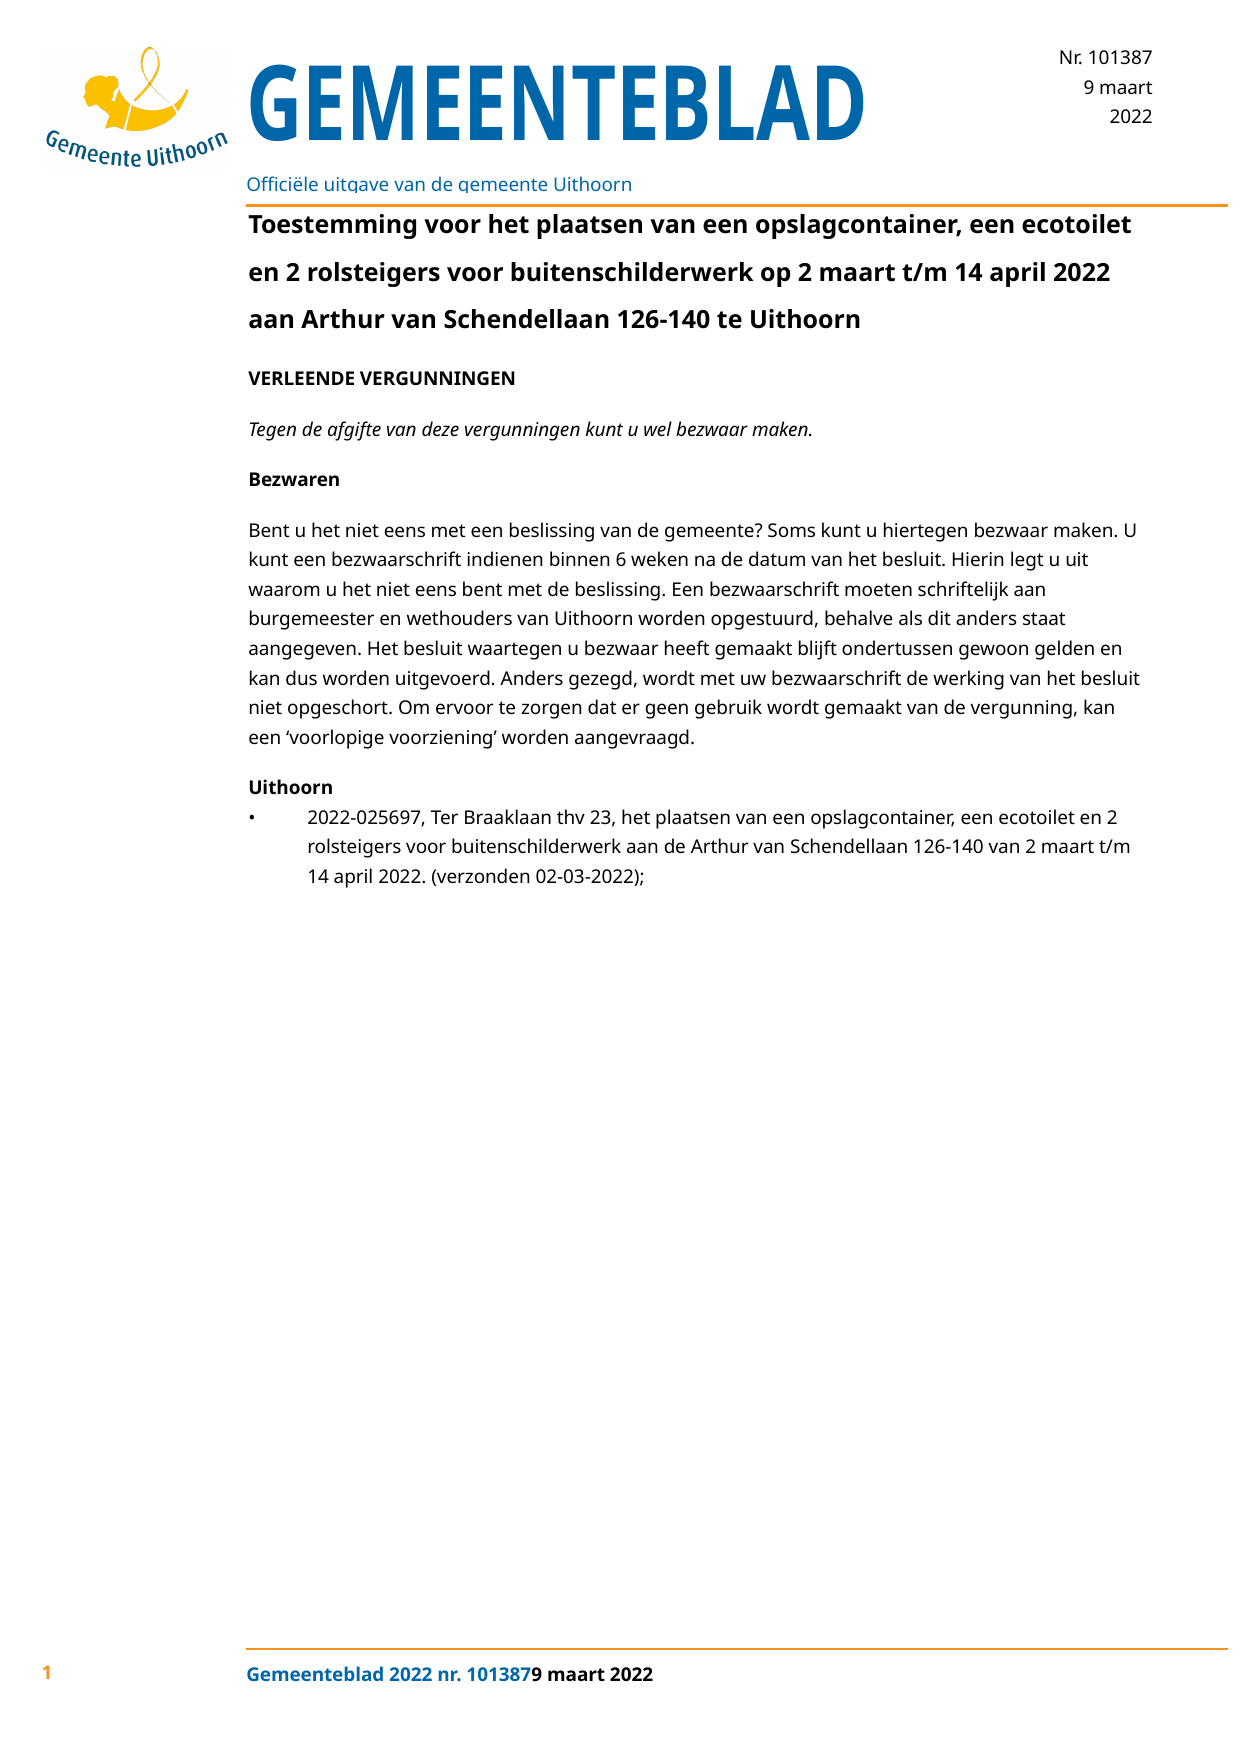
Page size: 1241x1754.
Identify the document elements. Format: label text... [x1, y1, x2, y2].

text Toestemming voor het plaatsen van een opslagcontainer, een ecotoilet en 2 rolsteigers voor buitenschilderwerk op 2 maart t/m 14 april 2022 aan Arthur van Schendellaan 126-140 te Uithoorn [248, 207, 1152, 336]
text Bent u het niet eens met een beslissing van de gemeente? Soms kunt u hiertegen bezwaar maken. U kunt een bezwaarschrift indienen binnen 6 weken na de datum van het besluit. Hierin legt u uit waarom u het niet eens bent met de beslissing. Een bezwaarschrift moeten schriftelijk aan burgemeester en wethouders van Uithoorn worden opgestuurd, behalve als dit anders staat aangegeven. Het besluit waartegen u bezwaar heeft gemaakt blijft ondertussen gewoon gelden en kan dus worden uitgevoerd. Anders gezegd, wordt met uw bezwaarschrift de werking van het besluit niet opgeschort. Om ervoor te zorgen dat er geen gebruik wordt gemaakt van de vergunning, kan een ‘voorlopige voorziening’ worden aangevraagd. [248, 517, 1152, 749]
text VERLEENDE VERGUNNINGEN [248, 366, 1152, 391]
text Uithoorn [248, 774, 1152, 800]
picture [41, 47, 231, 172]
text Tegen de afgifte van deze vergunningen kunt u wel bezwaar maken. [248, 416, 1152, 442]
text Bezwaren [248, 466, 1152, 492]
list 2022-025697, Ter Braaklaan thv 23, het plaatsen van een opslagcontainer, een ecotoilet en 2 rolsteigers voor buitenschilderwerk aan de Arthur van Schendellaan 126-140 van 2 maart t/m 14 april 2022. (verzonden 02-03-2022); [248, 804, 1152, 889]
